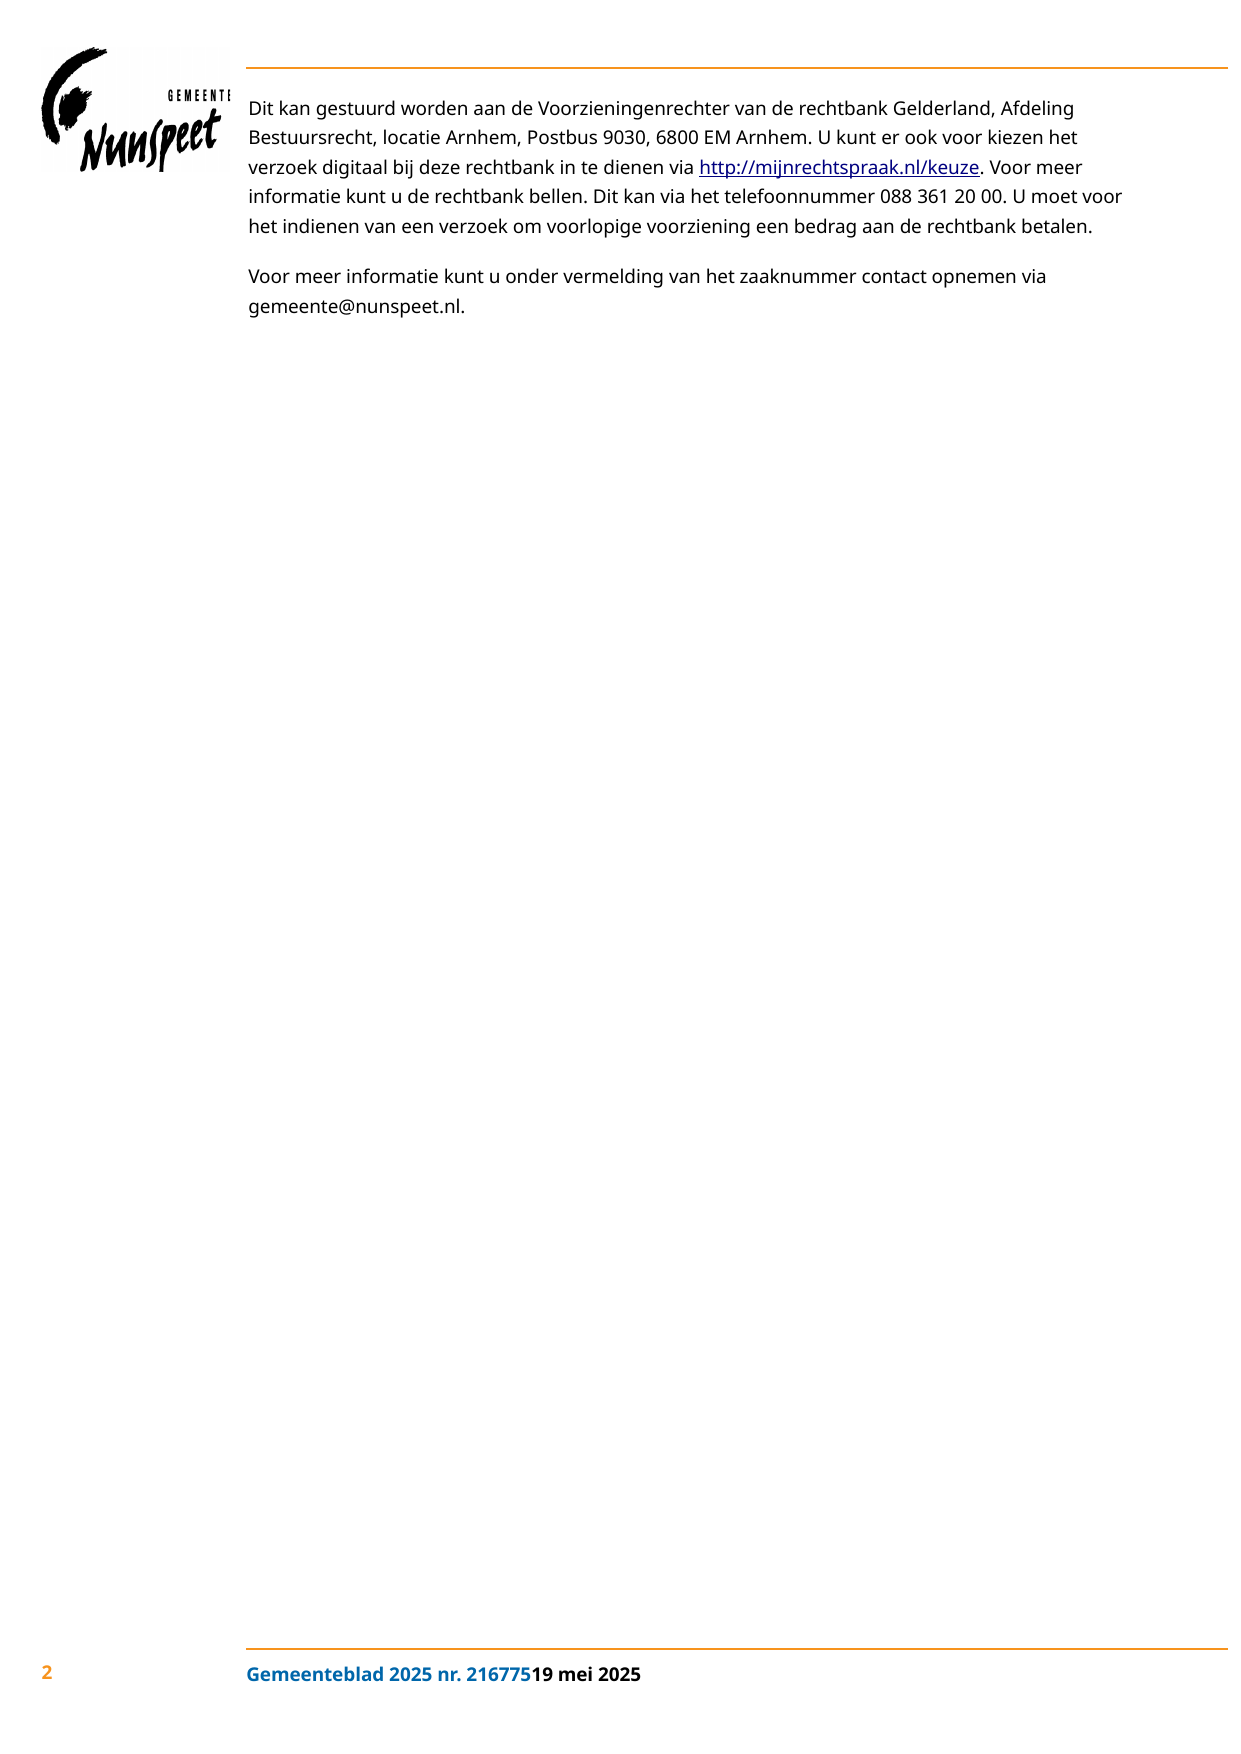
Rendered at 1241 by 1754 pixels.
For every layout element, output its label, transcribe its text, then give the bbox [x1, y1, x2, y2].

text Dit kan gestuurd worden aan de Voorzieningenrechter van de rechtbank Gelderland, Afdeling Bestuursrecht, locatie Arnhem, Postbus 9030, 6800 EM Arnhem. U kunt er ook voor kiezen het verzoek digitaal bij deze rechtbank in te dienen via http://mijnrechtspraak.nl/keuze. Voor meer informatie kunt u de rechtbank bellen. Dit kan via het telefoonnummer 088 361 20 00. U moet voor het indienen van een verzoek om voorlopige voorziening een bedrag aan de rechtbank betalen. [248, 95, 1152, 239]
text Voor meer informatie kunt u onder vermelding van het zaaknummer contact opnemen via gemeente@nunspeet.nl. [248, 263, 1152, 319]
picture [41, 47, 231, 172]
